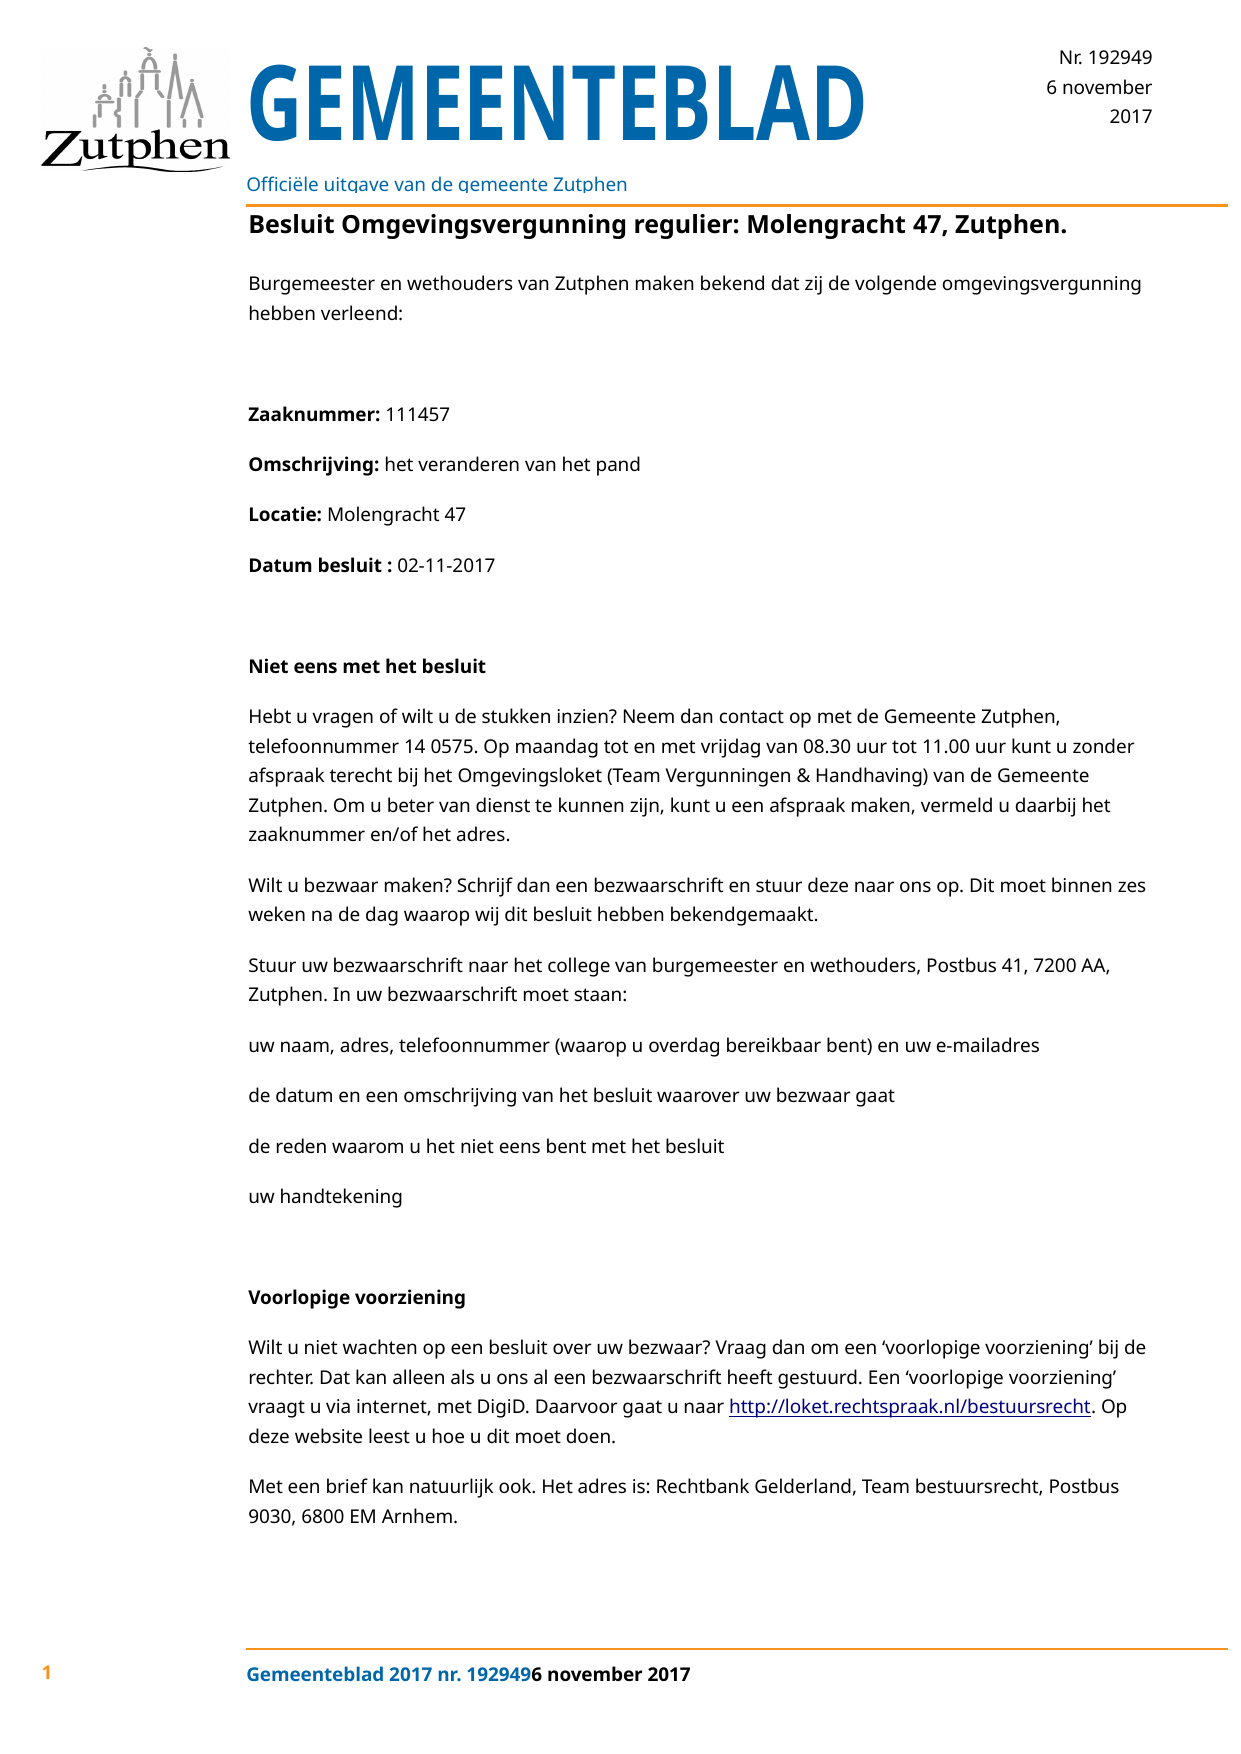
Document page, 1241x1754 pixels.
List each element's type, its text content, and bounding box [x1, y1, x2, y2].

text Wilt u bezwaar maken? Schrijf dan een bezwaarschrift en stuur deze naar ons op. Dit moet binnen zes weken na de dag waarop wij dit besluit hebben bekendgemaakt. [248, 872, 1152, 927]
text Datum besluit : 02-11-2017 [248, 552, 1152, 578]
text Zaaknummer: 111457 [248, 401, 1152, 426]
text Voorlopige voorziening [248, 1284, 1152, 1310]
text Niet eens met het besluit [248, 653, 1152, 678]
text de datum en een omschrijving van het besluit waarover uw bezwaar gaat [248, 1082, 1152, 1108]
picture [41, 47, 231, 172]
text Wilt u niet wachten op een besluit over uw bezwaar? Vraag dan om een ‘voorlopige voorziening’ bij de rechter. Dat kan alleen als u ons al een bezwaarschrift heeft gestuurd. Een ‘voorlopige voorziening’ vraagt u via internet, met DigiD. Daarvoor gaat u naar http://loket.rechtspraak.nl/bestuursrecht. Op deze website leest u hoe u dit moet doen. [248, 1334, 1152, 1449]
text Stuur uw bezwaarschrift naar het college van burgemeester en wethouders, Postbus 41, 7200 AA, Zutphen. In uw bezwaarschrift moet staan: [248, 952, 1152, 1007]
text Omschrijving: het veranderen van het pand [248, 451, 1152, 477]
text Burgemeester en wethouders van Zutphen maken bekend dat zij de volgende omgevingsvergunning hebben verleend: [248, 270, 1152, 326]
text uw handtekening [248, 1183, 1152, 1209]
text Met een brief kan natuurlijk ook. Het adres is: Rechtbank Gelderland, Team bestuursrecht, Postbus 9030, 6800 EM Arnhem. [248, 1474, 1152, 1529]
text uw naam, adres, telefoonnummer (waarop u overdag bereikbaar bent) en uw e-mailadres [248, 1032, 1152, 1058]
text de reden waarom u het niet eens bent met het besluit [248, 1133, 1152, 1158]
text Locatie: Molengracht 47 [248, 502, 1152, 527]
text Hebt u vragen of wilt u de stukken inzien? Neem dan contact op met de Gemeente Zutphen, telefoonnummer 14 0575. Op maandag tot en met vrijdag van 08.30 uur tot 11.00 uur kunt u zonder afspraak terecht bij het Omgevingsloket (Team Vergunningen & Handhaving) van de Gemeente Zutphen. Om u beter van dienst te kunnen zijn, kunt u een afspraak maken, vermeld u daarbij het zaaknummer en/of het adres. [248, 703, 1152, 847]
text Besluit Omgevingsvergunning regulier: Molengracht 47, Zutphen. [248, 207, 1152, 241]
